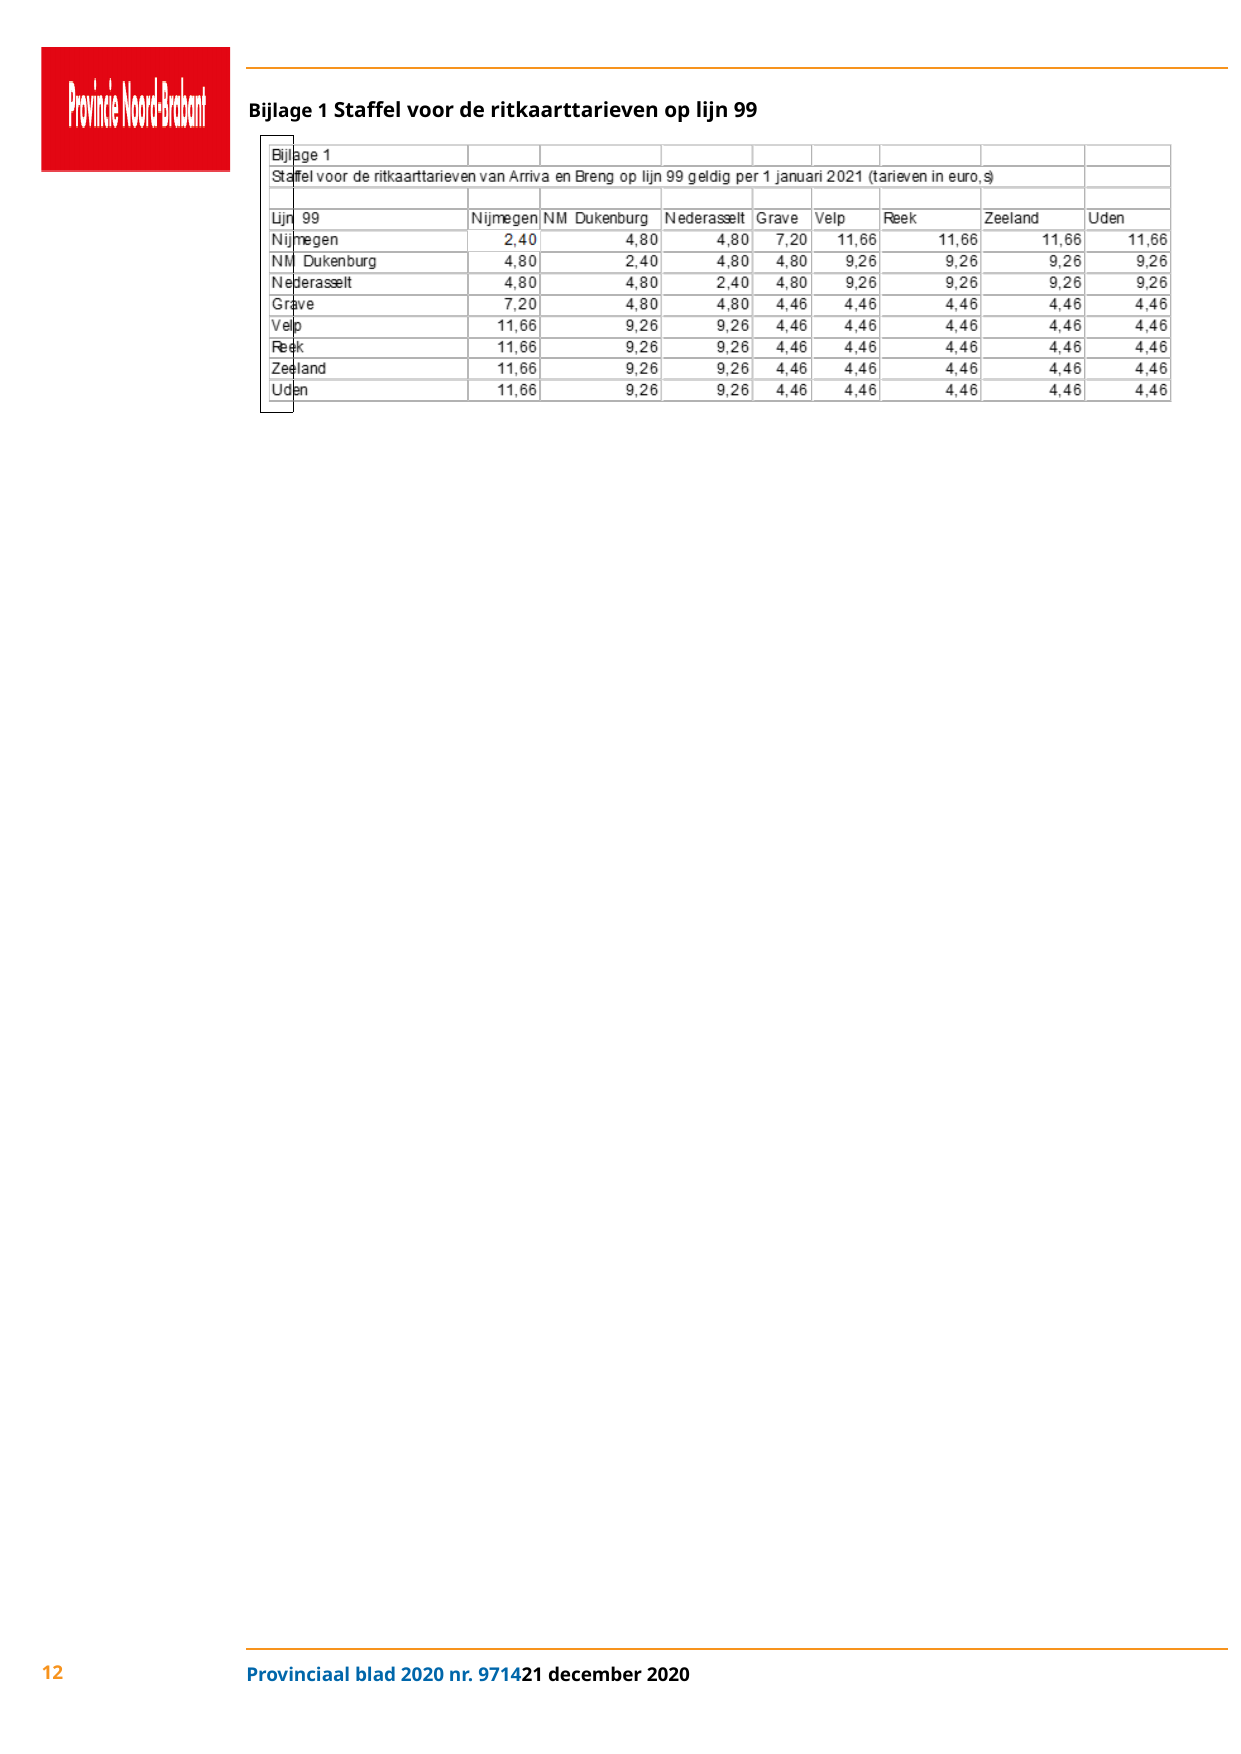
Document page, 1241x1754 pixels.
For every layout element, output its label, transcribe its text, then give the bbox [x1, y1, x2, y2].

picture [268, 144, 1173, 403]
text Bijlage 1 Staffel voor de ritkaarttarieven op lijn 99 [248, 95, 1152, 123]
picture [41, 47, 231, 172]
